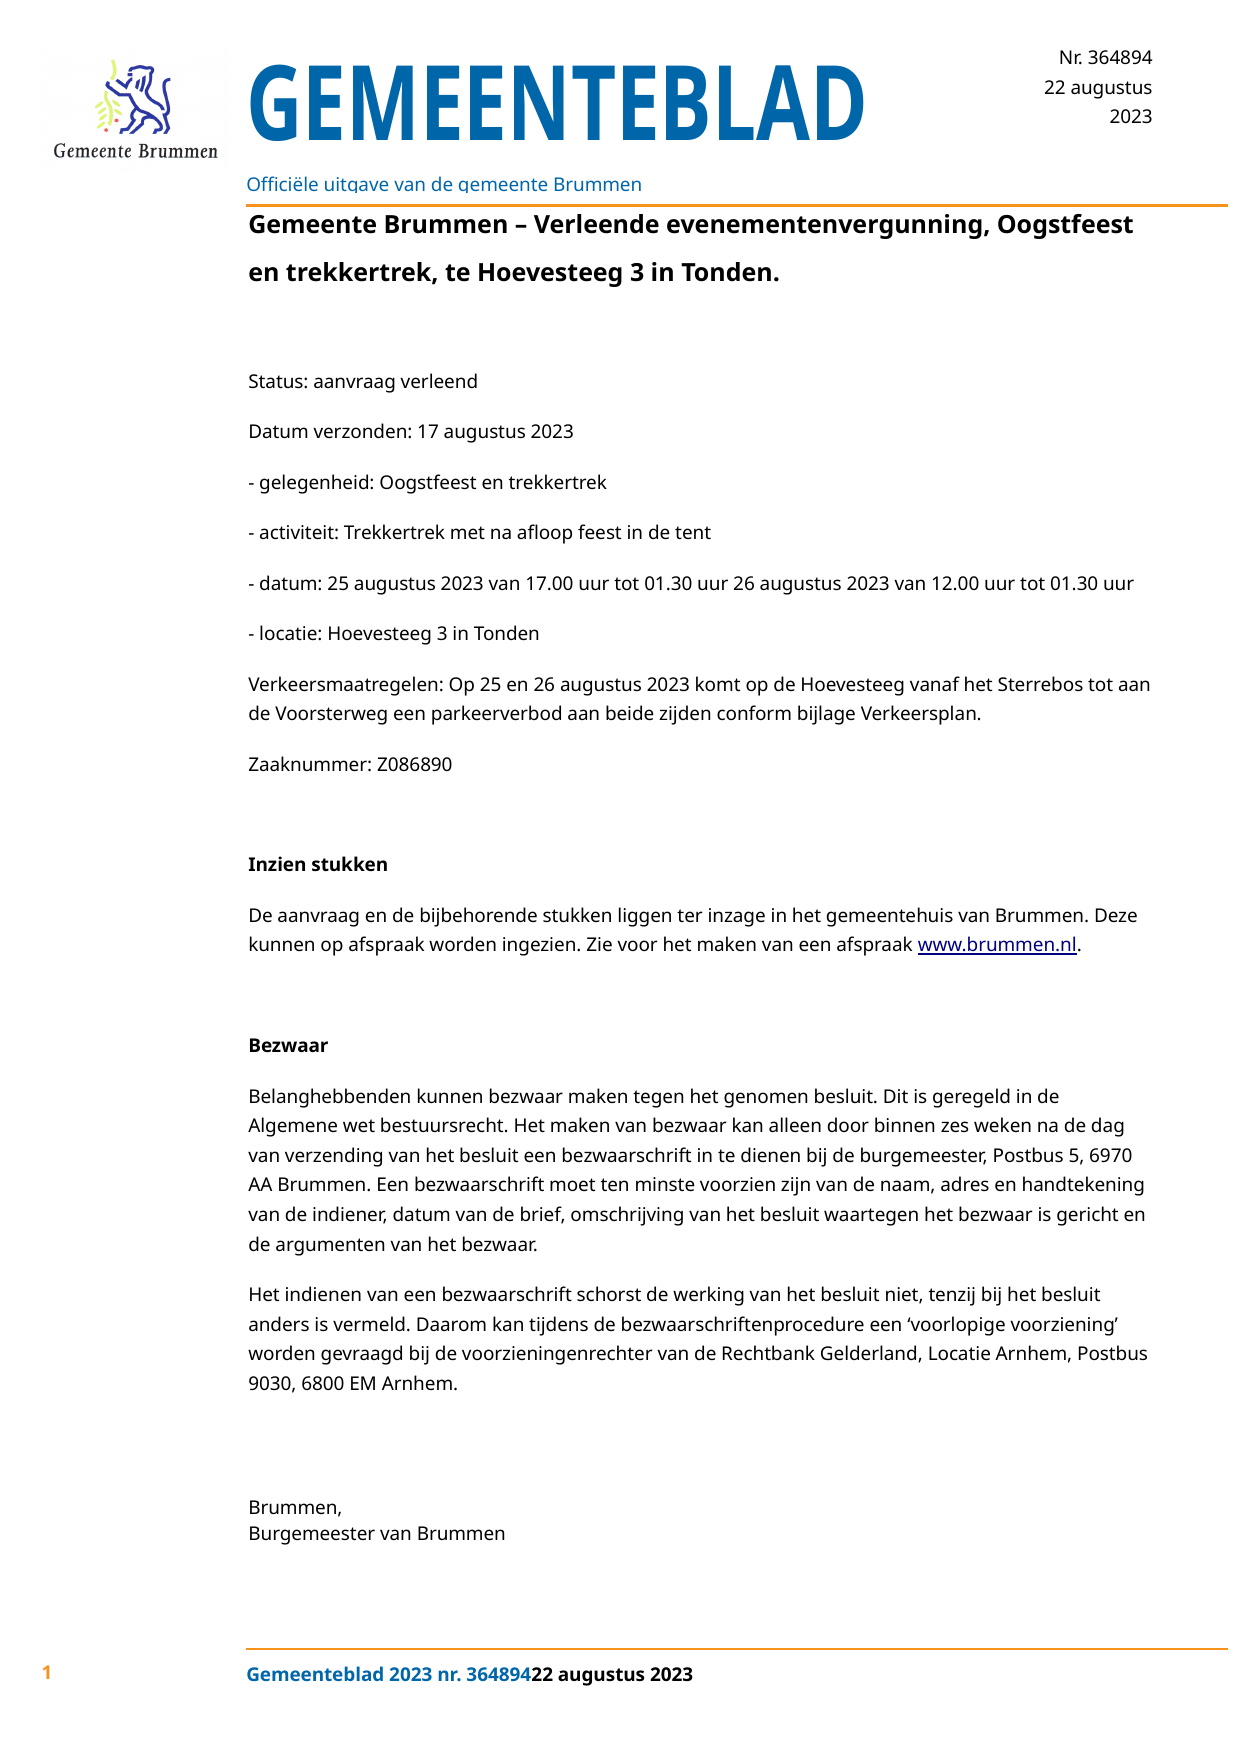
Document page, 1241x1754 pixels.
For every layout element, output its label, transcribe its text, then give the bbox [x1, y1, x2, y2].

text De aanvraag en de bijbehorende stukken liggen ter inzage in het gemeentehuis van Brummen. Deze kunnen op afspraak worden ingezien. Zie voor het maken van een afspraak www.brummen.nl. [248, 902, 1152, 957]
text Het indienen van een bezwaarschrift schorst de werking van het besluit niet, tenzij bij het besluit anders is vermeld. Daarom kan tijdens de bezwaarschriftenprocedure een ‘voorlopige voorziening’ worden gevraagd bij de voorzieningenrechter van de Rechtbank Gelderland, Locatie Arnhem, Postbus 9030, 6800 EM Arnhem. [248, 1281, 1152, 1396]
text - datum: 25 augustus 2023 van 17.00 uur tot 01.30 uur 26 augustus 2023 van 12.00 uur tot 01.30 uur [248, 570, 1152, 596]
text Brummen, [248, 1494, 1152, 1520]
text Gemeente Brummen – Verleende evenementenvergunning, Oogstfeest en trekkertrek, te Hoevesteeg 3 in Tonden. [248, 207, 1152, 288]
text Zaaknummer: Z086890 [248, 751, 1152, 777]
text Status: aanvraag verleend [248, 368, 1152, 394]
text Datum verzonden: 17 augustus 2023 [248, 419, 1152, 444]
text Burgemeester van Brummen [248, 1520, 1152, 1545]
text - activiteit: Trekkertrek met na afloop feest in de tent [248, 519, 1152, 545]
text - locatie: Hoevesteeg 3 in Tonden [248, 620, 1152, 646]
text Inzien stukken [248, 852, 1152, 877]
text Bezwaar [248, 1032, 1152, 1058]
picture [41, 47, 231, 172]
text Verkeersmaatregelen: Op 25 en 26 augustus 2023 komt op de Hoevesteeg vanaf het Sterrebos tot aan de Voorsterweg een parkeerverbod aan beide zijden conform bijlage Verkeersplan. [248, 671, 1152, 726]
text Belanghebbenden kunnen bezwaar maken tegen het genomen besluit. Dit is geregeld in de Algemene wet bestuursrecht. Het maken van bezwaar kan alleen door binnen zes weken na de dag van verzending van het besluit een bezwaarschrift in te dienen bij de burgemeester, Postbus 5, 6970 AA Brummen. Een bezwaarschrift moet ten minste voorzien zijn van de naam, adres en handtekening van de indiener, datum van de brief, omschrijving van het besluit waartegen het bezwaar is gericht en de argumenten van het bezwaar. [248, 1083, 1152, 1257]
text - gelegenheid: Oogstfeest en trekkertrek [248, 469, 1152, 495]
